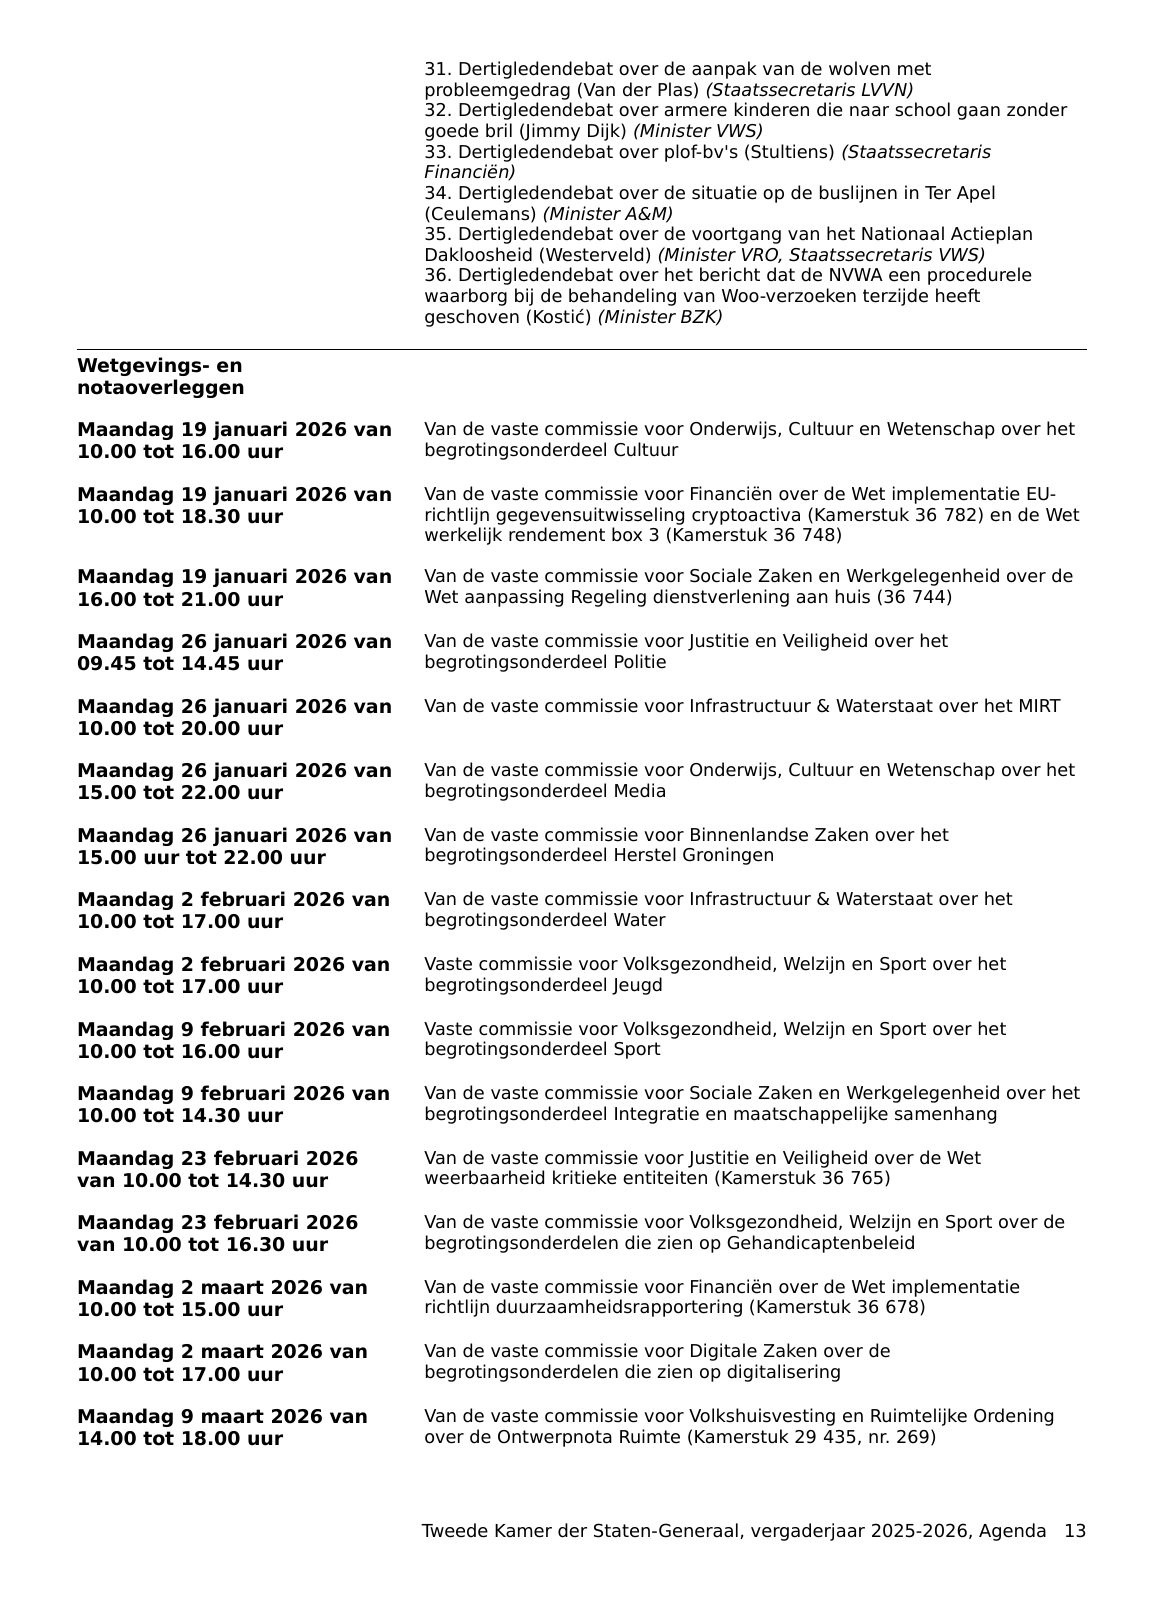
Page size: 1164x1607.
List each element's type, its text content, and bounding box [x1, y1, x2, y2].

table_cell Van de vaste commissie voor Infrastructuur & Waterstaat over het MIRT [418, 696, 1087, 739]
table_cell Maandag 9 februari 2026 van 10.00 tot 14.30 uur [77, 1083, 401, 1127]
table_cell Maandag 23 februari 2026 van 10.00 tot 16.30 uur [77, 1212, 401, 1256]
table_cell Van de vaste commissie voor Binnenlandse Zaken over het begrotingsonderdeel Herstel Groningen [418, 825, 1087, 869]
table_cell Van de vaste commissie voor Sociale Zaken en Werkgelegenheid over de Wet aanpassing Regeling dienstverlening aan huis (36 744) [418, 566, 1087, 610]
table_cell [401, 998, 418, 1018]
table_cell [77, 675, 401, 696]
table_header [418, 350, 1087, 399]
table_cell [418, 610, 1087, 631]
table_cell Maandag 2 februari 2026 van 10.00 tot 17.00 uur [77, 954, 401, 998]
table_cell [401, 419, 418, 463]
table_cell [401, 224, 418, 265]
table_cell [418, 1385, 1087, 1406]
table_cell [418, 1321, 1087, 1341]
table_cell Maandag 23 februari 2026 van 10.00 tot 14.30 uur [77, 1148, 401, 1192]
table_cell [401, 1063, 418, 1083]
table_cell [401, 631, 418, 675]
table_cell Maandag 19 januari 2026 van 10.00 tot 16.00 uur [77, 419, 401, 463]
table_cell [401, 696, 418, 739]
table_cell [77, 59, 401, 100]
table_cell [401, 1192, 418, 1212]
table_cell Maandag 26 januari 2026 van 15.00 tot 22.00 uur [77, 760, 401, 804]
table_header [401, 350, 418, 399]
table_cell [77, 463, 401, 484]
table_cell Maandag 19 januari 2026 van 16.00 tot 21.00 uur [77, 566, 401, 610]
table_cell [77, 1127, 401, 1148]
table_cell [418, 675, 1087, 696]
table_cell [77, 804, 401, 825]
table_cell Maandag 9 maart 2026 van 14.00 tot 18.00 uur [77, 1406, 401, 1450]
table_cell [401, 1321, 418, 1341]
table_cell [77, 1063, 401, 1083]
table_cell [401, 484, 418, 546]
table_cell [401, 183, 418, 224]
table_cell [77, 869, 401, 889]
table_cell [77, 1256, 401, 1277]
table_cell [418, 804, 1087, 825]
table_cell [401, 463, 418, 484]
table_cell [418, 1063, 1087, 1083]
table_cell [401, 954, 418, 998]
table_cell [418, 869, 1087, 889]
table_cell [418, 1256, 1087, 1277]
table_cell [401, 59, 418, 100]
table_cell 36. Dertigledendebat over het bericht dat de NVWA een procedurele waarborg bij de behandeling van Woo-verzoeken terzijde heeft geschoven (Kostić) (Minister BZK) [418, 265, 1087, 327]
table_cell [77, 998, 401, 1018]
table_cell [401, 1127, 418, 1148]
table_cell 33. Dertigledendebat over plof-bv's (Stultiens) (Staatssecretaris Financiën) [418, 142, 1087, 183]
table_cell [401, 265, 418, 327]
table_cell [77, 1385, 401, 1406]
table_cell Maandag 2 maart 2026 van 10.00 tot 17.00 uur [77, 1341, 401, 1385]
table_cell [418, 1127, 1087, 1148]
table_cell [401, 933, 418, 954]
table_cell [401, 610, 418, 631]
table_cell [401, 675, 418, 696]
table_cell Van de vaste commissie voor Digitale Zaken over de begrotingsonderdelen die zien op digitalisering [418, 1341, 1087, 1385]
table_cell Maandag 26 januari 2026 van 10.00 tot 20.00 uur [77, 696, 401, 739]
table_cell Van de vaste commissie voor Volksgezondheid, Welzijn en Sport over de begrotingsonderdelen die zien op Gehandicaptenbeleid [418, 1212, 1087, 1256]
table_cell [401, 1019, 418, 1062]
table_cell Maandag 26 januari 2026 van 15.00 uur tot 22.00 uur [77, 825, 401, 869]
table_cell Van de vaste commissie voor Onderwijs, Cultuur en Wetenschap over het begrotingsonderdeel Media [418, 760, 1087, 804]
table_cell Van de vaste commissie voor Volkshuisvesting en Ruimtelijke Ordening over de Ontwerpnota Ruimte (Kamerstuk 29 435, nr. 269) [418, 1406, 1087, 1450]
table_cell [401, 566, 418, 610]
table_cell Van de vaste commissie voor Onderwijs, Cultuur en Wetenschap over het begrotingsonderdeel Cultuur [418, 419, 1087, 463]
table_cell [77, 546, 401, 566]
table_cell [77, 933, 401, 954]
table_cell Maandag 2 februari 2026 van 10.00 tot 17.00 uur [77, 889, 401, 933]
table_cell [401, 1406, 418, 1450]
table_cell [77, 265, 401, 327]
table_cell [401, 869, 418, 889]
table_cell [401, 804, 418, 825]
table_cell Van de vaste commissie voor Justitie en Veiligheid over de Wet weerbaarheid kritieke entiteiten (Kamerstuk 36 765) [418, 1148, 1087, 1192]
table_cell [418, 546, 1087, 566]
table_cell [77, 1321, 401, 1341]
table_cell Van de vaste commissie voor Financiën over de Wet implementatie richtlijn duurzaamheidsrapportering (Kamerstuk 36 678) [418, 1277, 1087, 1321]
table_cell Van de vaste commissie voor Financiën over de Wet implementatie EU-richtlijn gegevensuitwisseling cryptoactiva (Kamerstuk 36 782) en de Wet werkelijk rendement box 3 (Kamerstuk 36 748) [418, 484, 1087, 546]
table_cell [418, 1192, 1087, 1212]
table_cell Van de vaste commissie voor Sociale Zaken en Werkgelegenheid over het begrotingsonderdeel Integratie en maatschappelijke samenhang [418, 1083, 1087, 1127]
table_cell [401, 399, 418, 419]
table_cell [401, 740, 418, 760]
table_cell [418, 998, 1087, 1018]
table_cell Maandag 2 maart 2026 van 10.00 tot 15.00 uur [77, 1277, 401, 1321]
table_cell Vaste commissie voor Volksgezondheid, Welzijn en Sport over het begrotingsonderdeel Sport [418, 1019, 1087, 1062]
table_cell [77, 224, 401, 265]
table_cell Maandag 26 januari 2026 van 09.45 tot 14.45 uur [77, 631, 401, 675]
table_cell [77, 740, 401, 760]
table_cell [401, 1256, 418, 1277]
table_cell [77, 610, 401, 631]
table_cell 31. Dertigledendebat over de aanpak van de wolven met probleemgedrag (Van der Plas) (Staatssecretaris LVVN) [418, 59, 1087, 100]
table_cell [401, 1385, 418, 1406]
table_cell [401, 1277, 418, 1321]
table_cell [401, 889, 418, 933]
table_cell 34. Dertigledendebat over de situatie op de buslijnen in Ter Apel (Ceulemans) (Minister A&M) [418, 183, 1087, 224]
table_cell [418, 740, 1087, 760]
table_cell [401, 142, 418, 183]
table_cell [401, 1212, 418, 1256]
table_cell Maandag 19 januari 2026 van 10.00 tot 18.30 uur [77, 484, 401, 546]
table_cell [418, 399, 1087, 419]
table_cell Van de vaste commissie voor Infrastructuur & Waterstaat over het begrotingsonderdeel Water [418, 889, 1087, 933]
table_cell Vaste commissie voor Volksgezondheid, Welzijn en Sport over het begrotingsonderdeel Jeugd [418, 954, 1087, 998]
table_cell [401, 1083, 418, 1127]
table_cell [401, 825, 418, 869]
table_cell [77, 100, 401, 142]
table_cell 32. Dertigledendebat over armere kinderen die naar school gaan zonder goede bril (Jimmy Dijk) (Minister VWS) [418, 100, 1087, 142]
table_cell 35. Dertigledendebat over de voortgang van het Nationaal Actieplan Dakloosheid (Westerveld) (Minister VRO, Staatssecretaris VWS) [418, 224, 1087, 265]
table_cell [77, 142, 401, 183]
table_cell [401, 1148, 418, 1192]
table_cell [418, 463, 1087, 484]
table_cell [77, 399, 401, 419]
table_cell Van de vaste commissie voor Justitie en Veiligheid over het begrotingsonderdeel Politie [418, 631, 1087, 675]
table_cell Maandag 9 februari 2026 van 10.00 tot 16.00 uur [77, 1019, 401, 1062]
table_cell [418, 933, 1087, 954]
table_cell [401, 546, 418, 566]
table_cell [77, 1192, 401, 1212]
table_cell [401, 760, 418, 804]
table_cell [77, 183, 401, 224]
table_cell [401, 100, 418, 142]
table_cell [401, 1341, 418, 1385]
table_header Wetgevings- en notaoverleggen [77, 350, 401, 399]
